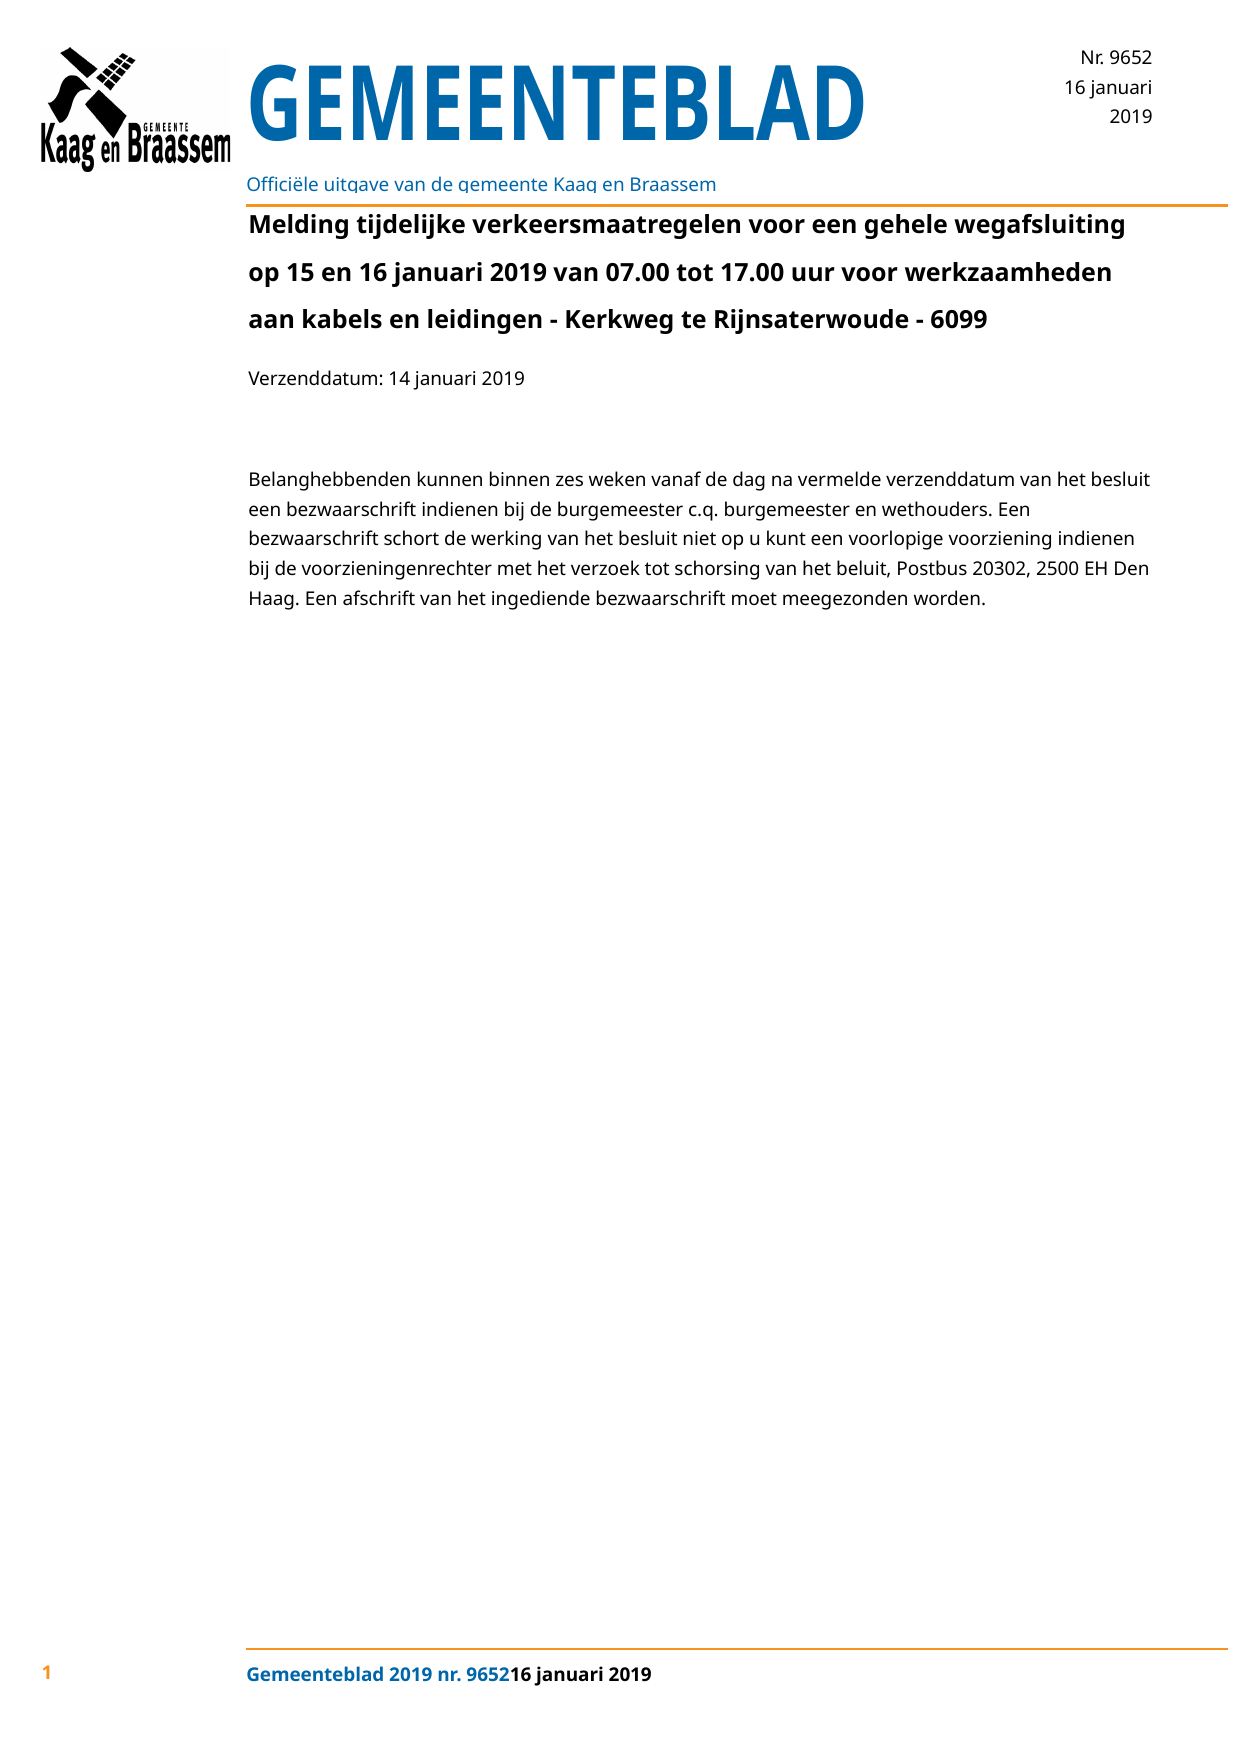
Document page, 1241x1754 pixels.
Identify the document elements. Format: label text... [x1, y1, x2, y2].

text Verzenddatum: 14 januari 2019 [248, 366, 1152, 391]
text Belanghebbenden kunnen binnen zes weken vanaf de dag na vermelde verzenddatum van het besluit een bezwaarschrift indienen bij de burgemeester c.q. burgemeester en wethouders. Een bezwaarschrift schort de werking van het besluit niet op u kunt een voorlopige voorziening indienen bij de voorzieningenrechter met het verzoek tot schorsing van het beluit, Postbus 20302, 2500 EH Den Haag. Een afschrift van het ingediende bezwaarschrift moet meegezonden worden. [248, 466, 1152, 610]
picture [41, 47, 231, 172]
text Melding tijdelijke verkeersmaatregelen voor een gehele wegafsluiting op 15 en 16 januari 2019 van 07.00 tot 17.00 uur voor werkzaamheden aan kabels en leidingen - Kerkweg te Rijnsaterwoude - 6099 [248, 207, 1152, 336]
